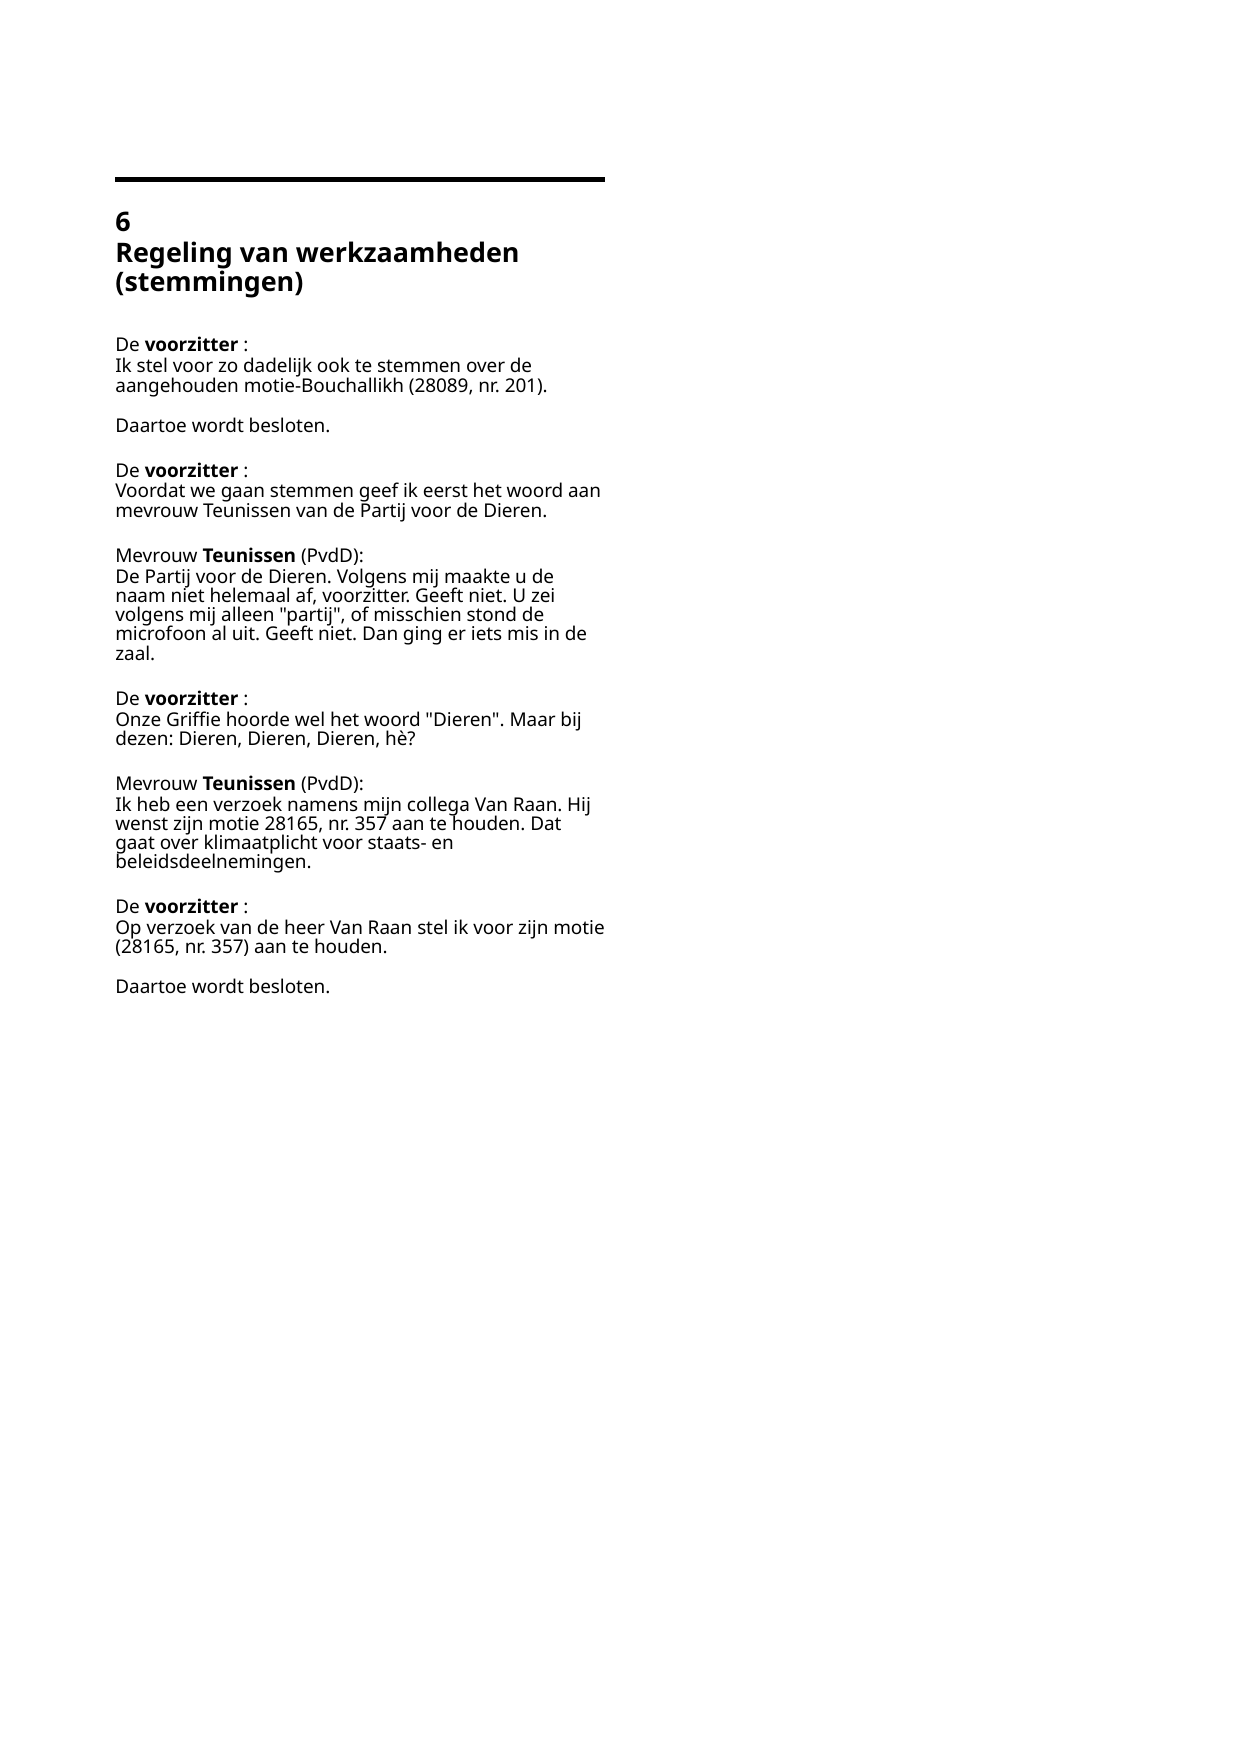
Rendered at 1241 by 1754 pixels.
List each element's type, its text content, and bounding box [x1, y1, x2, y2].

text De voorzitter : [115, 685, 605, 711]
text Mevrouw Teunissen (PvdD): [115, 770, 605, 796]
text Op verzoek van de heer Van Raan stel ik voor zijn motie (28165, nr. 357) aan te houden. [115, 919, 605, 958]
text De voorzitter : [115, 332, 605, 357]
text Daartoe wordt besloten. [115, 417, 605, 436]
text Onze Griffie hoorde wel het woord "Dieren". Maar bij dezen: Dieren, Dieren, Dieren, hè? [115, 711, 605, 749]
text Mevrouw Teunissen (PvdD): [115, 542, 605, 568]
text Voordat we gaan stemmen geef ik eerst het woord aan mevrouw Teunissen van de Partij voor de Dieren. [115, 482, 605, 521]
text Ik stel voor zo dadelijk ook te stemmen over de aangehouden motie-Bouchallikh (28089, nr. 201). [115, 357, 605, 396]
text De voorzitter : [115, 893, 605, 919]
text Regeling van werkzaamheden (stemmingen) [115, 239, 605, 312]
text 6 [115, 203, 605, 239]
text De Partij voor de Dieren. Volgens mij maakte u de naam niet helemaal af, voorzitter. Geeft niet. U zei volgens mij alleen "partij", of misschien stond de microfoon al uit. Geeft niet. Dan ging er iets mis in de zaal. [115, 568, 605, 664]
text Ik heb een verzoek namens mijn collega Van Raan. Hij wenst zijn motie 28165, nr. 357 aan te houden. Dat gaat over klimaatplicht voor staats- en beleidsdeelnemingen. [115, 796, 605, 873]
text Daartoe wordt besloten. [115, 978, 605, 998]
text De voorzitter : [115, 457, 605, 482]
